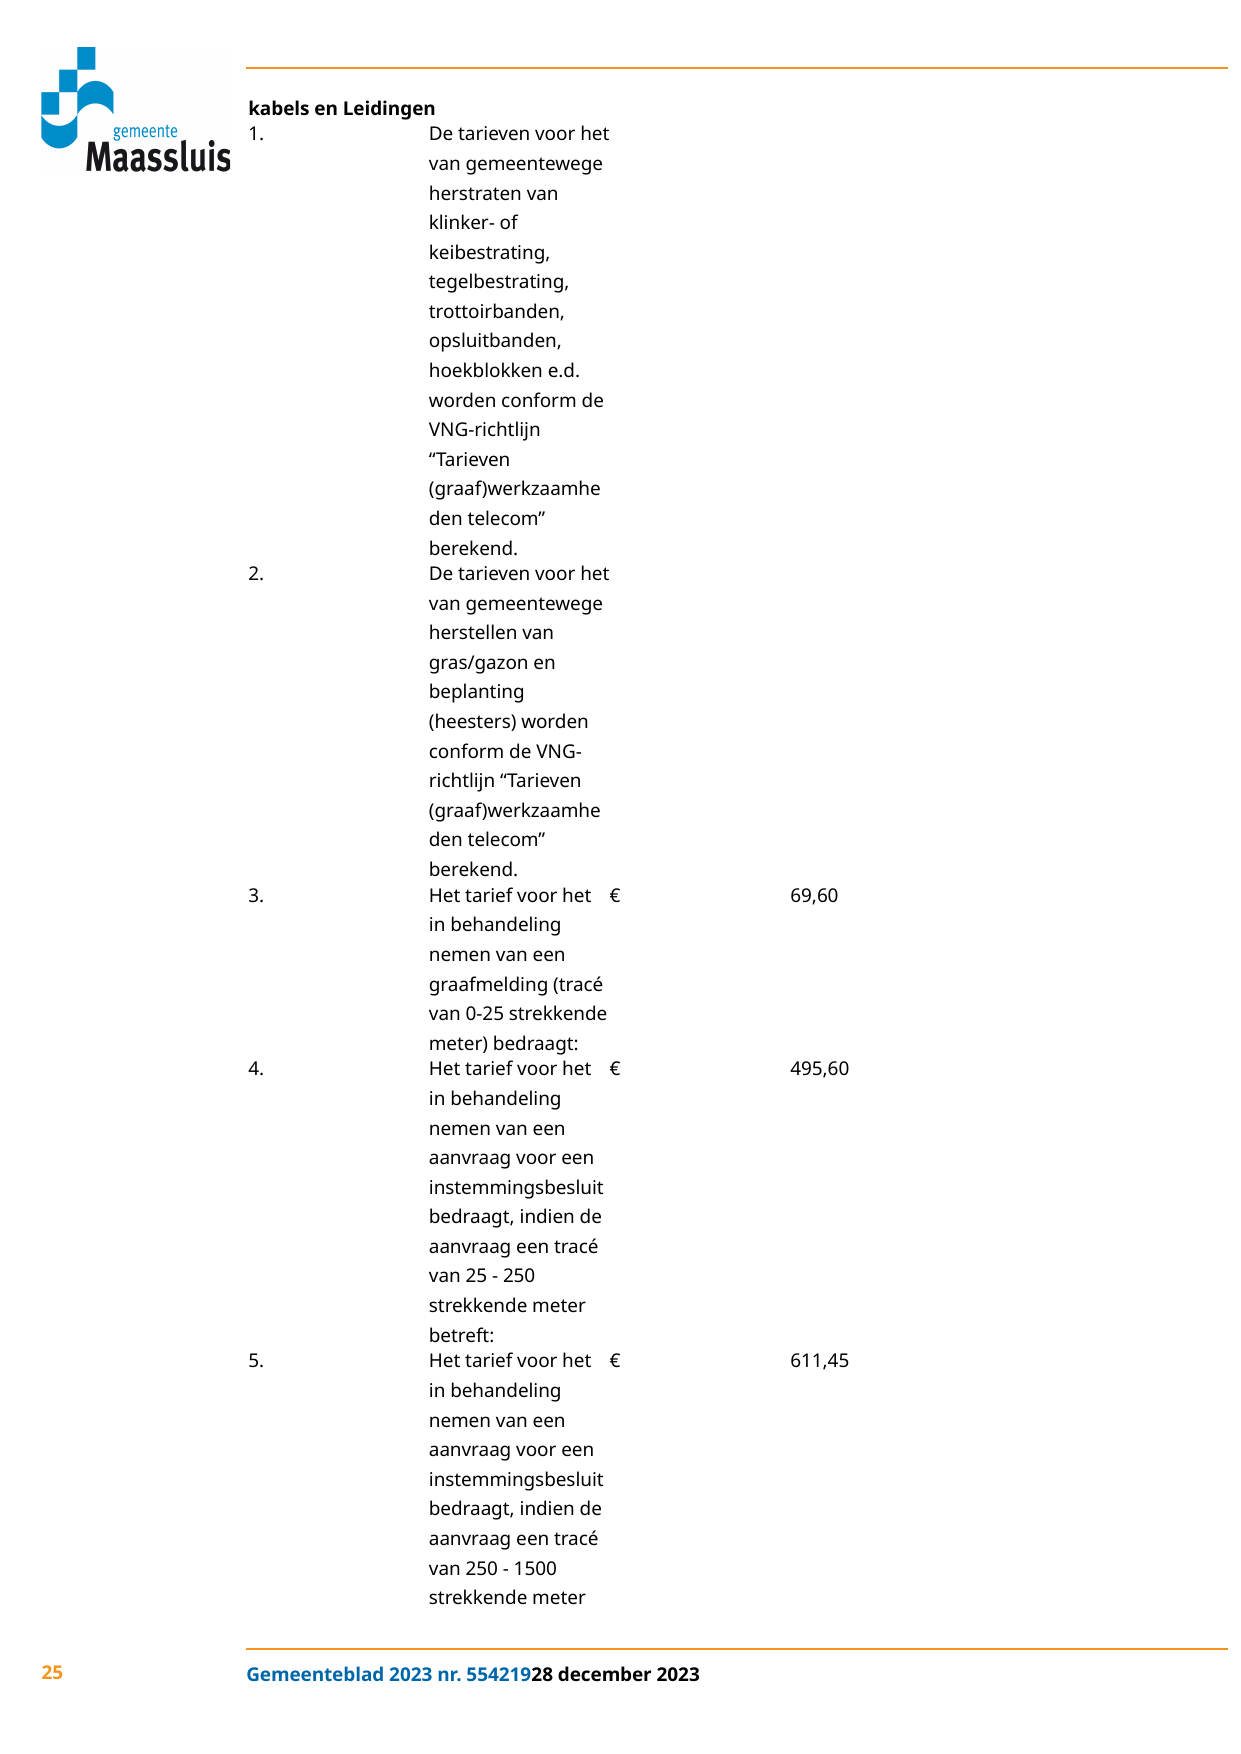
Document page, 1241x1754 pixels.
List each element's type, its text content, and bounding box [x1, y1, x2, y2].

table_cell De tarieven voor het van gemeentewege herstraten van klinker- of keibestrating, tegelbestrating, trottoirbanden, opsluitbanden, hoekblokken e.d. worden conform de VNG-richtlijn “Tarieven (graaf)werkzaamheden telecom” berekend. [429, 121, 609, 560]
picture [41, 47, 77, 92]
table_cell € [609, 1056, 790, 1348]
table_cell [971, 1348, 1152, 1610]
table_cell [971, 121, 1152, 560]
table_cell [609, 95, 790, 121]
table_cell 69,60 [790, 882, 971, 1056]
table_cell 2. [248, 560, 429, 882]
table_cell Het tarief voor het in behandeling nemen van een aanvraag voor een instemmingsbesluit bedraagt, indien de aanvraag een tracé van 25 - 250 strekkende meter betreft: [429, 1056, 609, 1348]
table_cell [971, 560, 1152, 882]
table_cell [971, 1056, 1152, 1348]
table_cell [790, 121, 971, 560]
table_cell [790, 95, 971, 121]
table_cell 3. [248, 882, 429, 1056]
table_cell € [609, 1348, 790, 1610]
table_cell [790, 560, 971, 882]
table_cell [971, 95, 1152, 121]
table_cell [609, 560, 790, 882]
table_cell € [609, 882, 790, 1056]
picture [41, 47, 231, 172]
table_cell 5. [248, 1348, 429, 1610]
table_cell [609, 121, 790, 560]
table_cell Het tarief voor het in behandeling nemen van een graafmelding (tracé van 0-25 strekkende meter) bedraagt: [429, 882, 609, 1056]
table_cell [971, 882, 1152, 1056]
table_cell 4. [248, 1056, 429, 1348]
table_cell 495,60 [790, 1056, 971, 1348]
table_cell Het tarief voor het in behandeling nemen van een aanvraag voor een instemmingsbesluit bedraagt, indien de aanvraag een tracé van 250 - 1500 strekkende meter [429, 1348, 609, 1610]
table_cell 611,45 [790, 1348, 971, 1610]
table_cell De tarieven voor het van gemeentewege herstellen van gras/gazon en beplanting (heesters) worden conform de VNG-richtlijn “Tarieven (graaf)werkzaamheden telecom” berekend. [429, 560, 609, 882]
table_cell kabels en Leidingen [248, 95, 609, 121]
table_cell 1. [248, 121, 429, 560]
